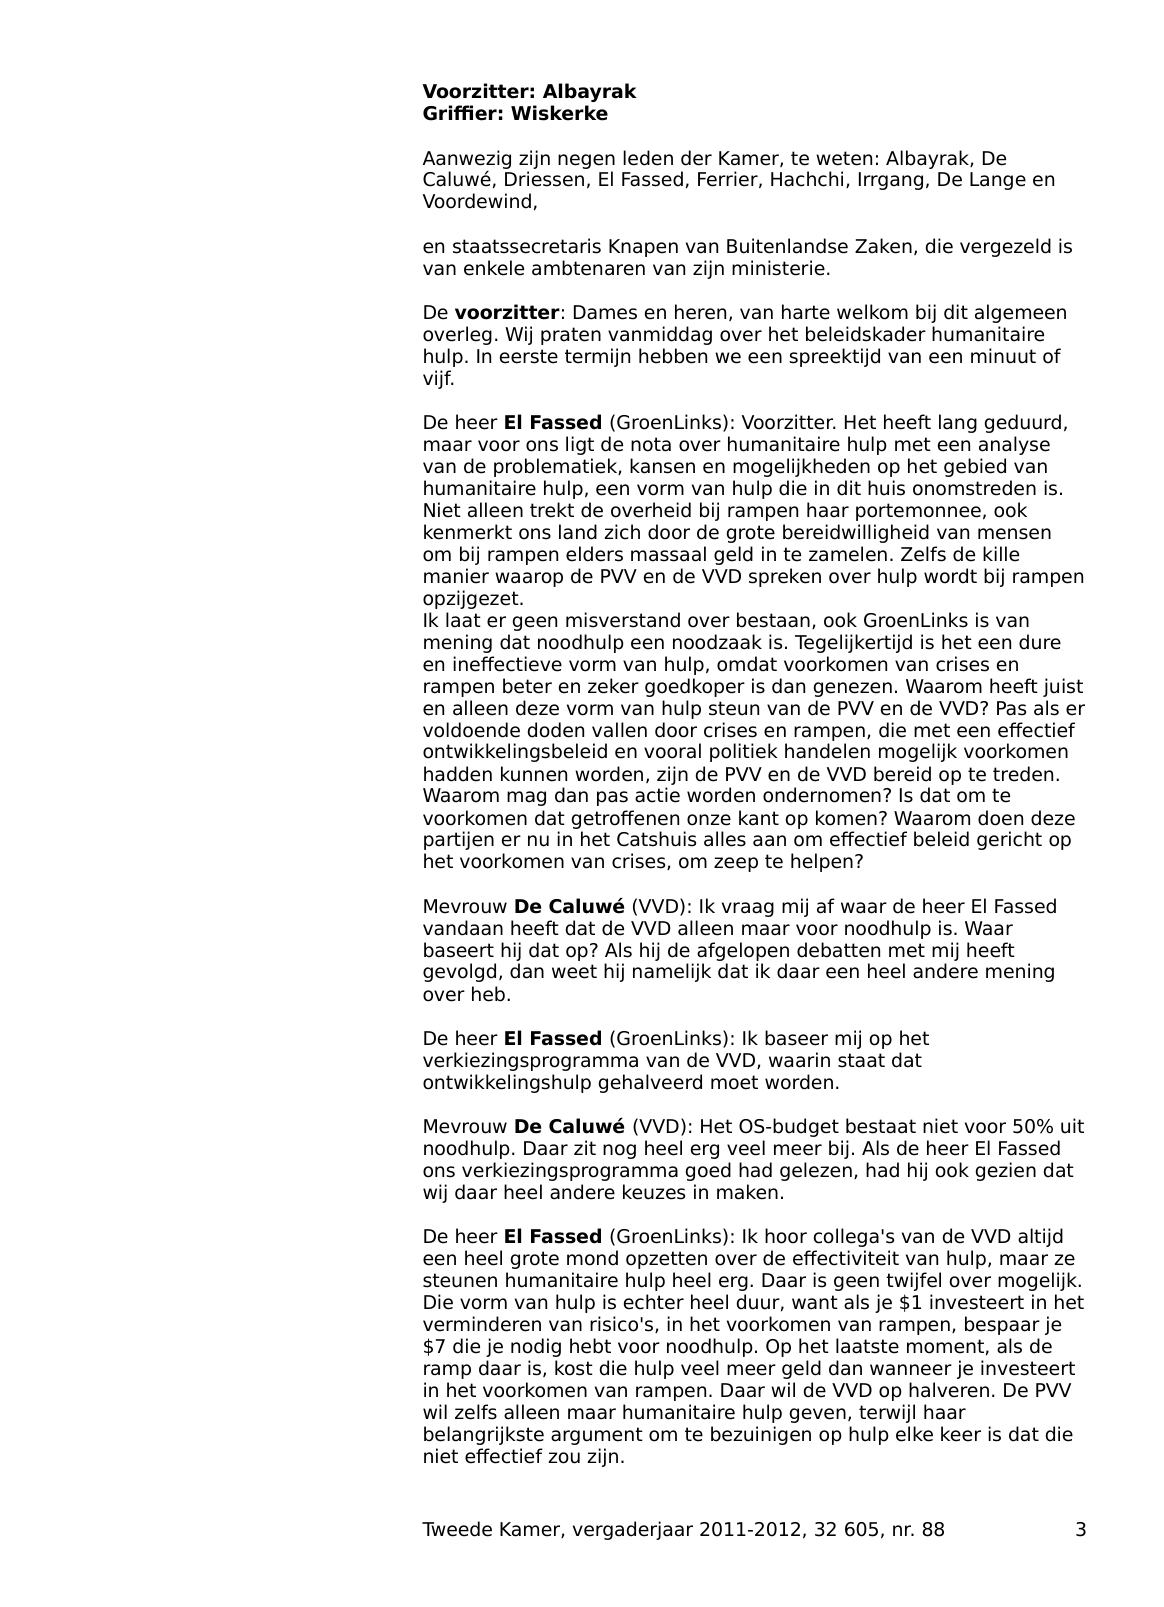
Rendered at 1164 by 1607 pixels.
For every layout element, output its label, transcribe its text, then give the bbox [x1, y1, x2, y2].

text De heer El Fassed (GroenLinks): Voorzitter. Het heeft lang geduurd, maar voor ons ligt de nota over humanitaire hulp met een analyse van de problematiek, kansen en mogelijkheden op het gebied van humanitaire hulp, een vorm van hulp die in dit huis onomstreden is. Niet alleen trekt de overheid bij rampen haar portemonnee, ook kenmerkt ons land zich door de grote bereidwilligheid van mensen om bij rampen elders massaal geld in te zamelen. Zelfs de kille manier waarop de PVV en de VVD spreken over hulp wordt bij rampen opzijgezet. [422, 412, 1087, 609]
text Ik laat er geen misverstand over bestaan, ook GroenLinks is van mening dat noodhulp een noodzaak is. Tegelijkertijd is het een dure en ineffectieve vorm van hulp, omdat voorkomen van crises en rampen beter en zeker goedkoper is dan genezen. Waarom heeft juist en alleen deze vorm van hulp steun van de PVV en de VVD? Pas als er voldoende doden vallen door crises en rampen, die met een effectief ontwikkelingsbeleid en vooral politiek handelen mogelijk voorkomen hadden kunnen worden, zijn de PVV en de VVD bereid op te treden. Waarom mag dan pas actie worden ondernomen? Is dat om te voorkomen dat getroffenen onze kant op komen? Waarom doen deze partijen er nu in het Catshuis alles aan om effectief beleid gericht op het voorkomen van crises, om zeep te helpen? [422, 609, 1087, 873]
text Griffier: Wiskerke [422, 103, 1087, 125]
text Mevrouw De Caluwé (VVD): Het OS-budget bestaat niet voor 50% uit noodhulp. Daar zit nog heel erg veel meer bij. Als de heer El Fassed ons verkiezingsprogramma goed had gelezen, had hij ook gezien dat wij daar heel andere keuzes in maken. [422, 1116, 1087, 1204]
text Voorzitter: Albayrak [422, 81, 1087, 103]
text De heer El Fassed (GroenLinks): Ik hoor collega's van de VVD altijd een heel grote mond opzetten over de effectiviteit van hulp, maar ze steunen humanitaire hulp heel erg. Daar is geen twijfel over mogelijk. Die vorm van hulp is echter heel duur, want als je $1 investeert in het verminderen van risico's, in het voorkomen van rampen, bespaar je $7 die je nodig hebt voor noodhulp. Op het laatste moment, als de ramp daar is, kost die hulp veel meer geld dan wanneer je investeert in het voorkomen van rampen. Daar wil de VVD op halveren. De PVV wil zelfs alleen maar humanitaire hulp geven, terwijl haar belangrijkste argument om te bezuinigen op hulp elke keer is dat die niet effectief zou zijn. [422, 1226, 1087, 1468]
text De heer El Fassed (GroenLinks): Ik baseer mij op het verkiezingsprogramma van de VVD, waarin staat dat ontwikkelingshulp gehalveerd moet worden. [422, 1028, 1087, 1093]
text Aanwezig zijn negen leden der Kamer, te weten: Albayrak, De Caluwé, Driessen, El Fassed, Ferrier, Hachchi, Irrgang, De Lange en Voordewind, [422, 147, 1087, 213]
text en staatssecretaris Knapen van Buitenlandse Zaken, die vergezeld is van enkele ambtenaren van zijn ministerie. [422, 236, 1087, 279]
text Mevrouw De Caluwé (VVD): Ik vraag mij af waar de heer El Fassed vandaan heeft dat de VVD alleen maar voor noodhulp is. Waar baseert hij dat op? Als hij de afgelopen debatten met mij heeft gevolgd, dan weet hij namelijk dat ik daar een heel andere mening over heb. [422, 896, 1087, 1005]
text De voorzitter: Dames en heren, van harte welkom bij dit algemeen overleg. Wij praten vanmiddag over het beleidskader humanitaire hulp. In eerste termijn hebben we een spreektijd van een minuut of vijf. [422, 302, 1087, 389]
